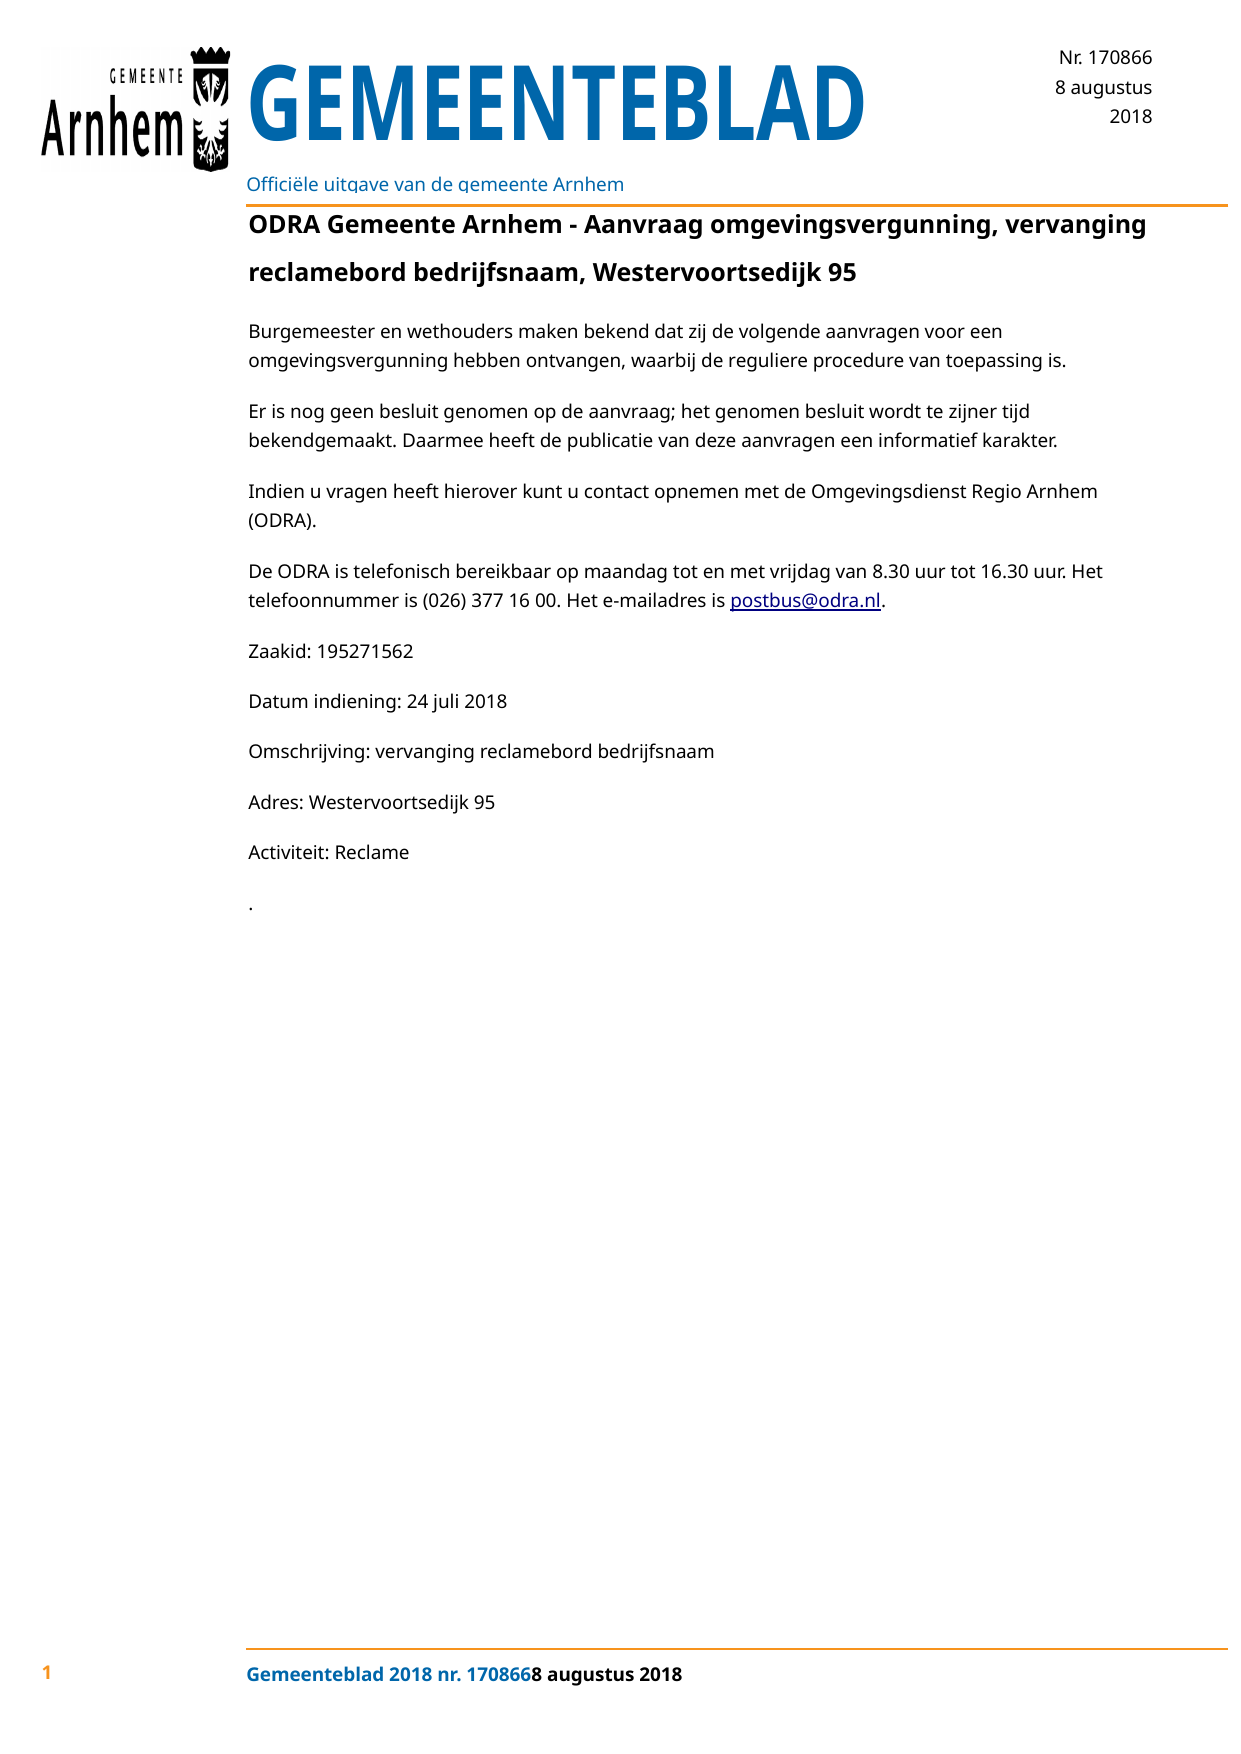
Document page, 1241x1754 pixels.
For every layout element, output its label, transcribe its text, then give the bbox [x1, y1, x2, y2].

text Datum indiening: 24 juli 2018 [248, 688, 1152, 714]
text Zaakid: 195271562 [248, 638, 1152, 664]
text Adres: Westervoortsedijk 95 [248, 789, 1152, 815]
text De ODRA is telefonisch bereikbaar op maandag tot en met vrijdag van 8.30 uur tot 16.30 uur. Het telefoonnummer is (026) 377 16 00. Het e-mailadres is postbus@odra.nl. [248, 558, 1152, 613]
text ODRA Gemeente Arnhem - Aanvraag omgevingsvergunning, vervanging reclamebord bedrijfsnaam, Westervoortsedijk 95 [248, 207, 1152, 288]
text Burgemeester en wethouders maken bekend dat zij de volgende aanvragen voor een omgevingsvergunning hebben ontvangen, waarbij de reguliere procedure van toepassing is. [248, 318, 1152, 373]
text Activiteit: Reclame [248, 839, 1152, 865]
text . [248, 890, 1152, 916]
text Omschrijving: vervanging reclamebord bedrijfsnaam [248, 739, 1152, 764]
picture [41, 47, 231, 172]
text Indien u vragen heeft hierover kunt u contact opnemen met de Omgevingsdienst Regio Arnhem (ODRA). [248, 478, 1152, 533]
text Er is nog geen besluit genomen op de aanvraag; het genomen besluit wordt te zijner tijd bekendgemaakt. Daarmee heeft de publicatie van deze aanvragen een informatief karakter. [248, 398, 1152, 453]
